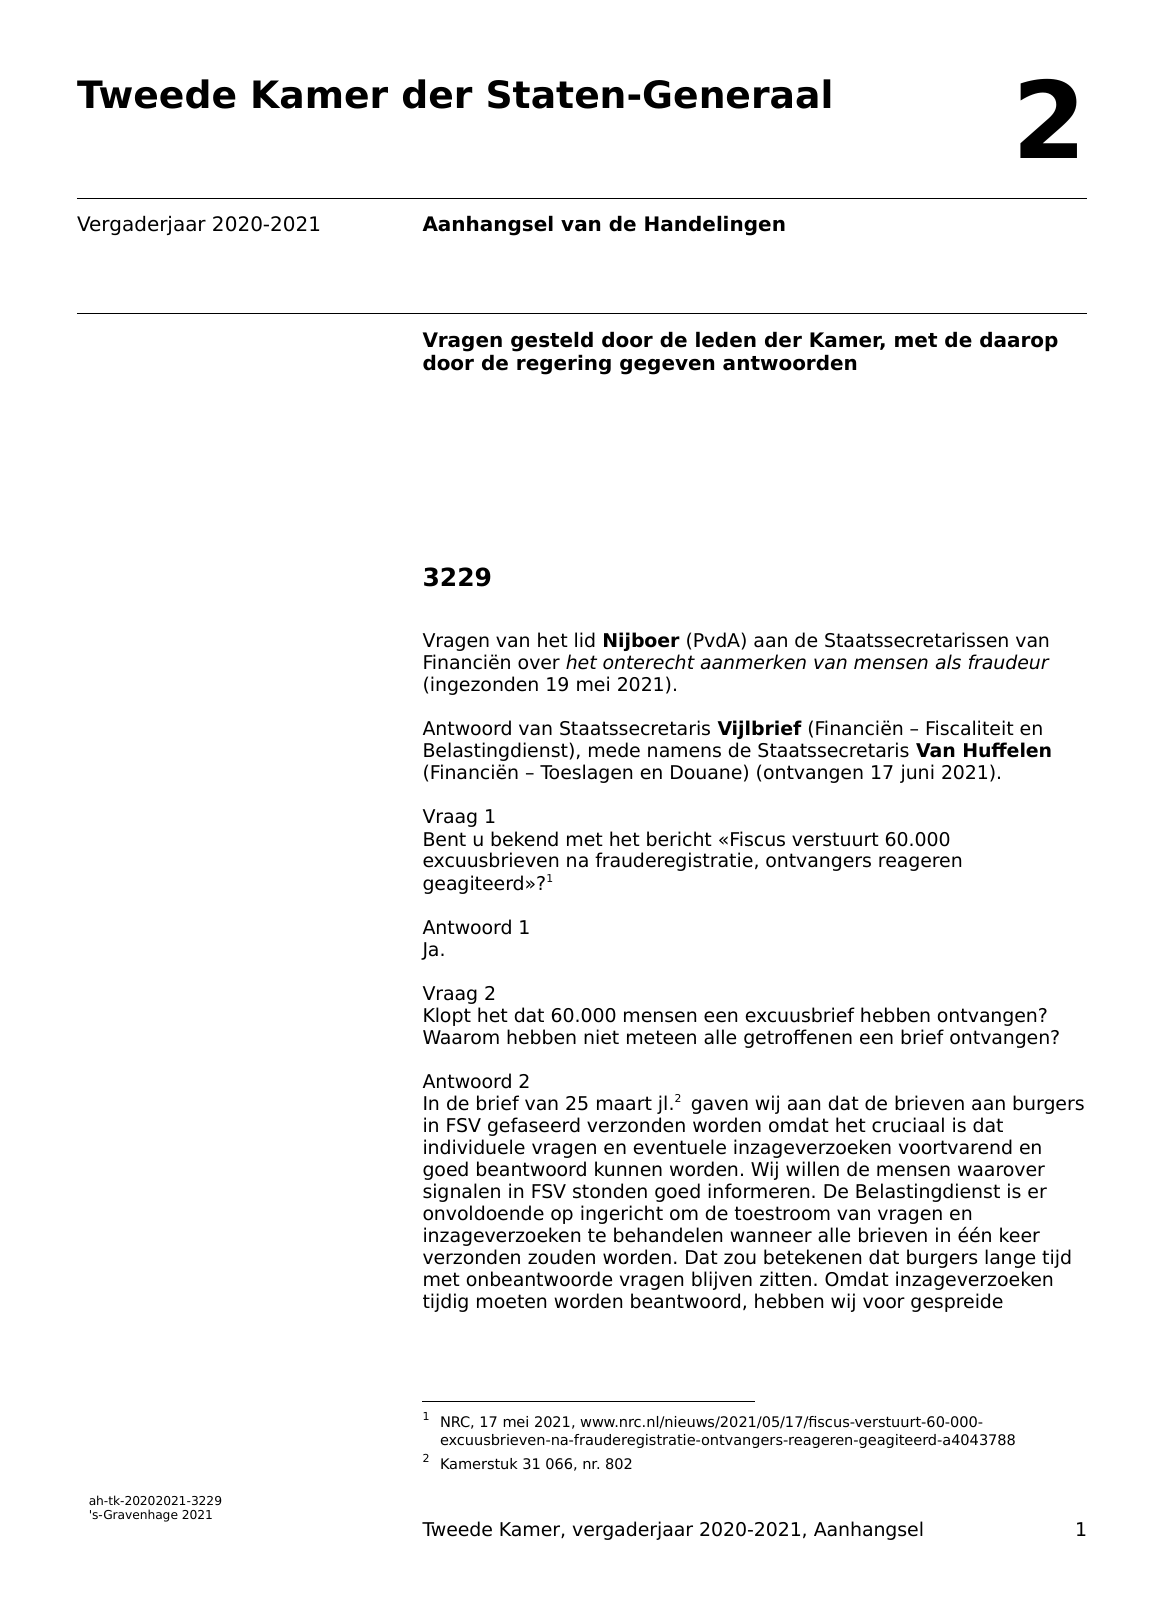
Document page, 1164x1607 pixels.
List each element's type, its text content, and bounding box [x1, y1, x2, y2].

text Bent u bekend met het bericht «Fiscus verstuurt 60.000 excuusbrieven na frauderegistratie, ontvangers reageren geagiteerd»? [422, 828, 1087, 894]
table_cell [77, 314, 422, 375]
text In de brief van 25 maart jl. gaven wij aan dat de brieven aan burgers in FSV gefaseerd verzonden worden omdat het cruciaal is dat individuele vragen en eventuele inzageverzoeken voortvarend en goed beantwoord kunnen worden. Wij willen de mensen waarover signalen in FSV stonden goed informeren. De Belastingdienst is er onvoldoende op ingericht om de toestroom van vragen en inzageverzoeken te behandelen wanneer alle brieven in één keer verzonden zouden worden. Dat zou betekenen dat burgers lange tijd met onbeantwoorde vragen blijven zitten. Omdat inzageverzoeken tijdig moeten worden beantwoord, hebben wij voor gespreide [422, 1093, 1087, 1334]
table_header Tweede Kamer der Staten-Generaal [77, 59, 886, 198]
text Antwoord van Staatssecretaris Vijlbrief (Financiën – Fiscaliteit en Belastingdienst), mede namens de Staatssecretaris Van Huffelen (Financiën – Toeslagen en Douane) (ontvangen 17 juni 2021). [422, 718, 1087, 784]
text Vragen van het lid Nijboer (PvdA) aan de Staatssecretarissen van Financiën over het onterecht aanmerken van mensen als fraudeur (ingezonden 19 mei 2021). [422, 630, 1087, 696]
text Vraag 2 [422, 983, 1087, 1005]
text Kamerstuk 31 066, nr. 802 [422, 1452, 1087, 1474]
text Antwoord 2 [422, 1071, 1087, 1093]
text ah-tk-20202021-3229 [88, 1494, 323, 1508]
table_cell Vergaderjaar 2020-2021 [77, 199, 422, 313]
text 3229 [422, 563, 1087, 592]
table_cell Vragen gesteld door de leden der Kamer, met de daarop door de regering gegeven antwoorden [422, 314, 1087, 375]
table_header 2 [886, 59, 1087, 198]
text NRC, 17 mei 2021, www.nrc.nl/nieuws/2021/05/17/fiscus-verstuurt-60-000-excuusbrieven-na-frauderegistratie-ontvangers-reageren-geagiteerd-a4043788 [422, 1410, 1087, 1449]
text 's-Gravenhage 2021 [88, 1508, 323, 1522]
text Vraag 1 [422, 806, 1087, 828]
text Klopt het dat 60.000 mensen een excuusbrief hebben ontvangen? Waarom hebben niet meteen alle getroffenen een brief ontvangen? [422, 1005, 1087, 1049]
table_cell Aanhangsel van de Handelingen [422, 199, 1087, 313]
text Antwoord 1 [422, 917, 1087, 938]
text Ja. [422, 938, 1087, 961]
